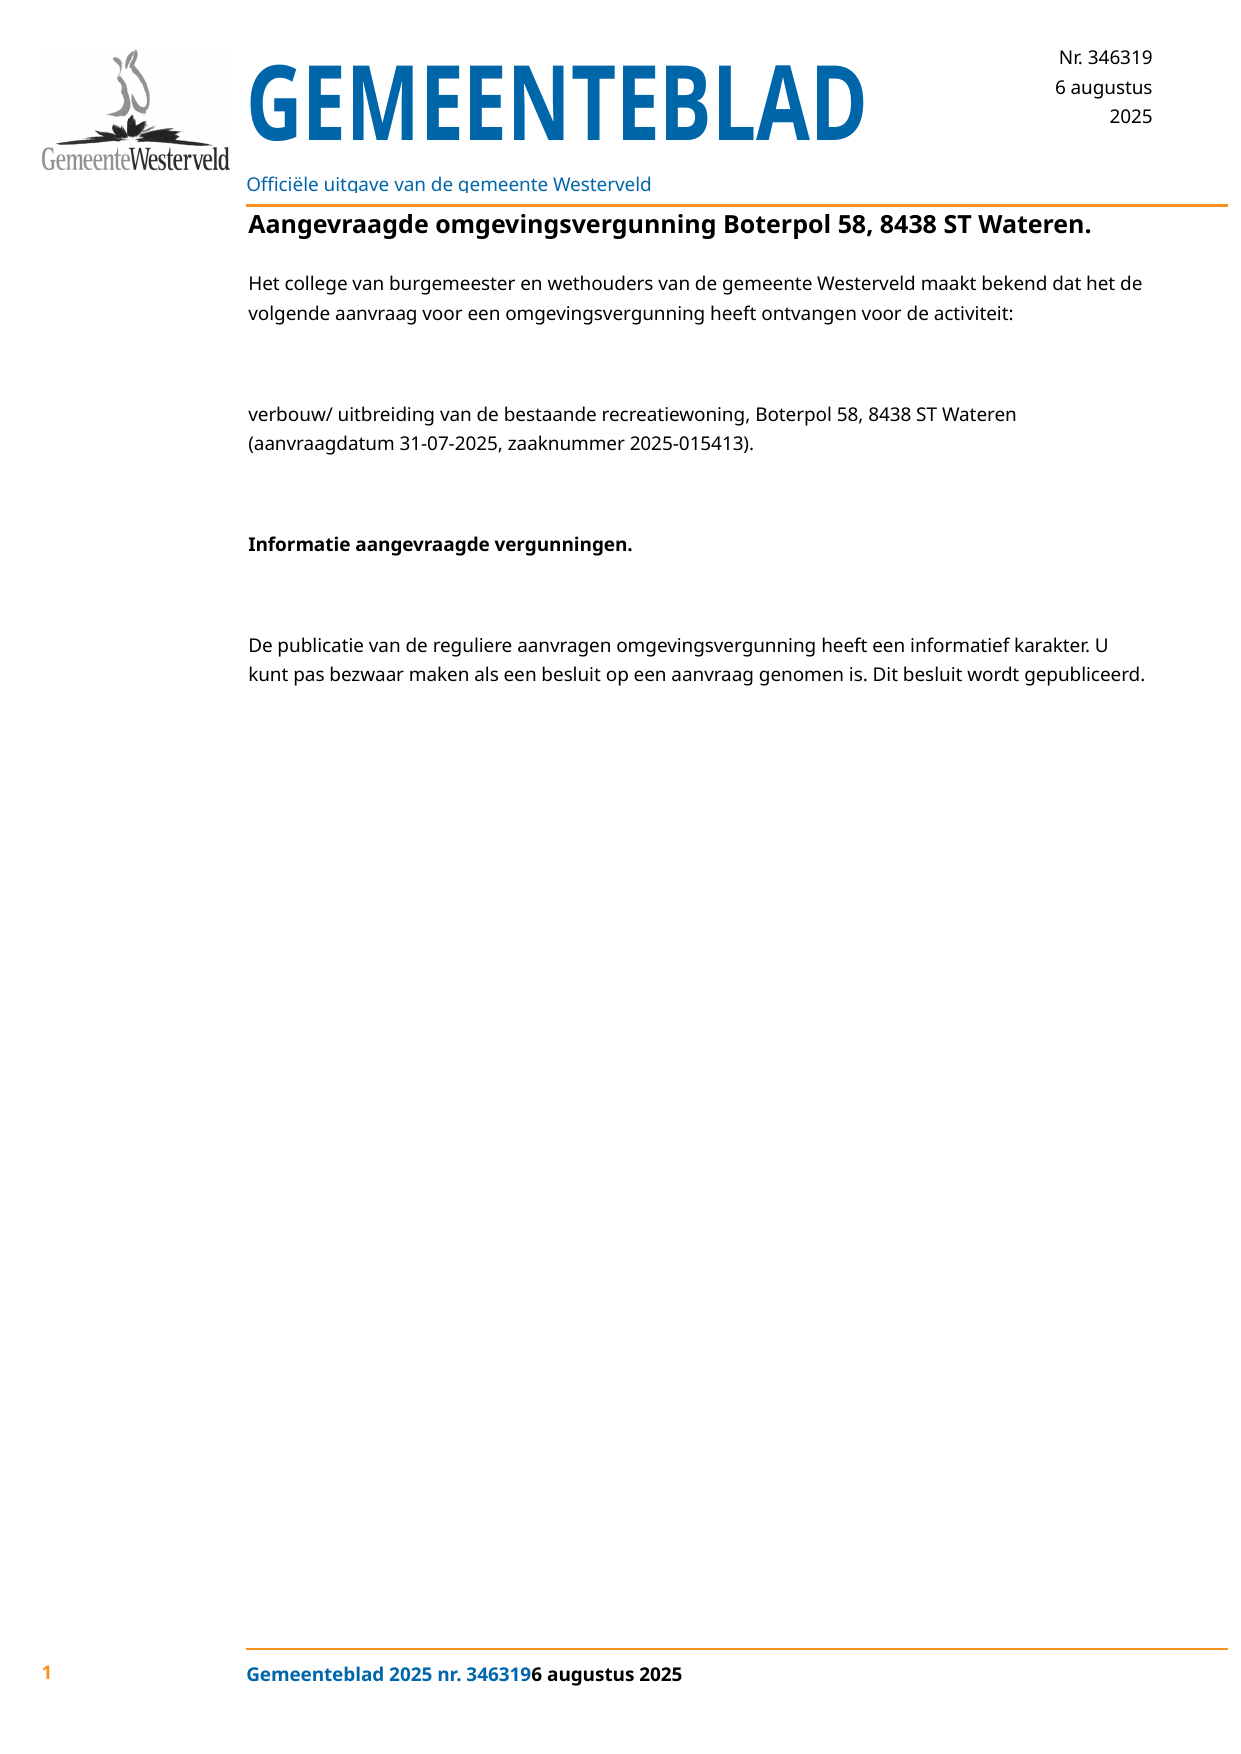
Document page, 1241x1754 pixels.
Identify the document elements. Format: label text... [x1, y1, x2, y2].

text Informatie aangevraagde vergunningen. [248, 531, 1152, 557]
text verbouw/ uitbreiding van de bestaande recreatiewoning, Boterpol 58, 8438 ST Wateren (aanvraagdatum 31-07-2025, zaaknummer 2025-015413). [248, 401, 1152, 456]
picture [41, 47, 231, 172]
text De publicatie van de reguliere aanvragen omgevingsvergunning heeft een informatief karakter. U kunt pas bezwaar maken als een besluit op een aanvraag genomen is. Dit besluit wordt gepubliceerd. [248, 632, 1152, 687]
text Het college van burgemeester en wethouders van de gemeente Westerveld maakt bekend dat het de volgende aanvraag voor een omgevingsvergunning heeft ontvangen voor de activiteit: [248, 270, 1152, 326]
text Aangevraagde omgevingsvergunning Boterpol 58, 8438 ST Wateren. [248, 207, 1152, 241]
